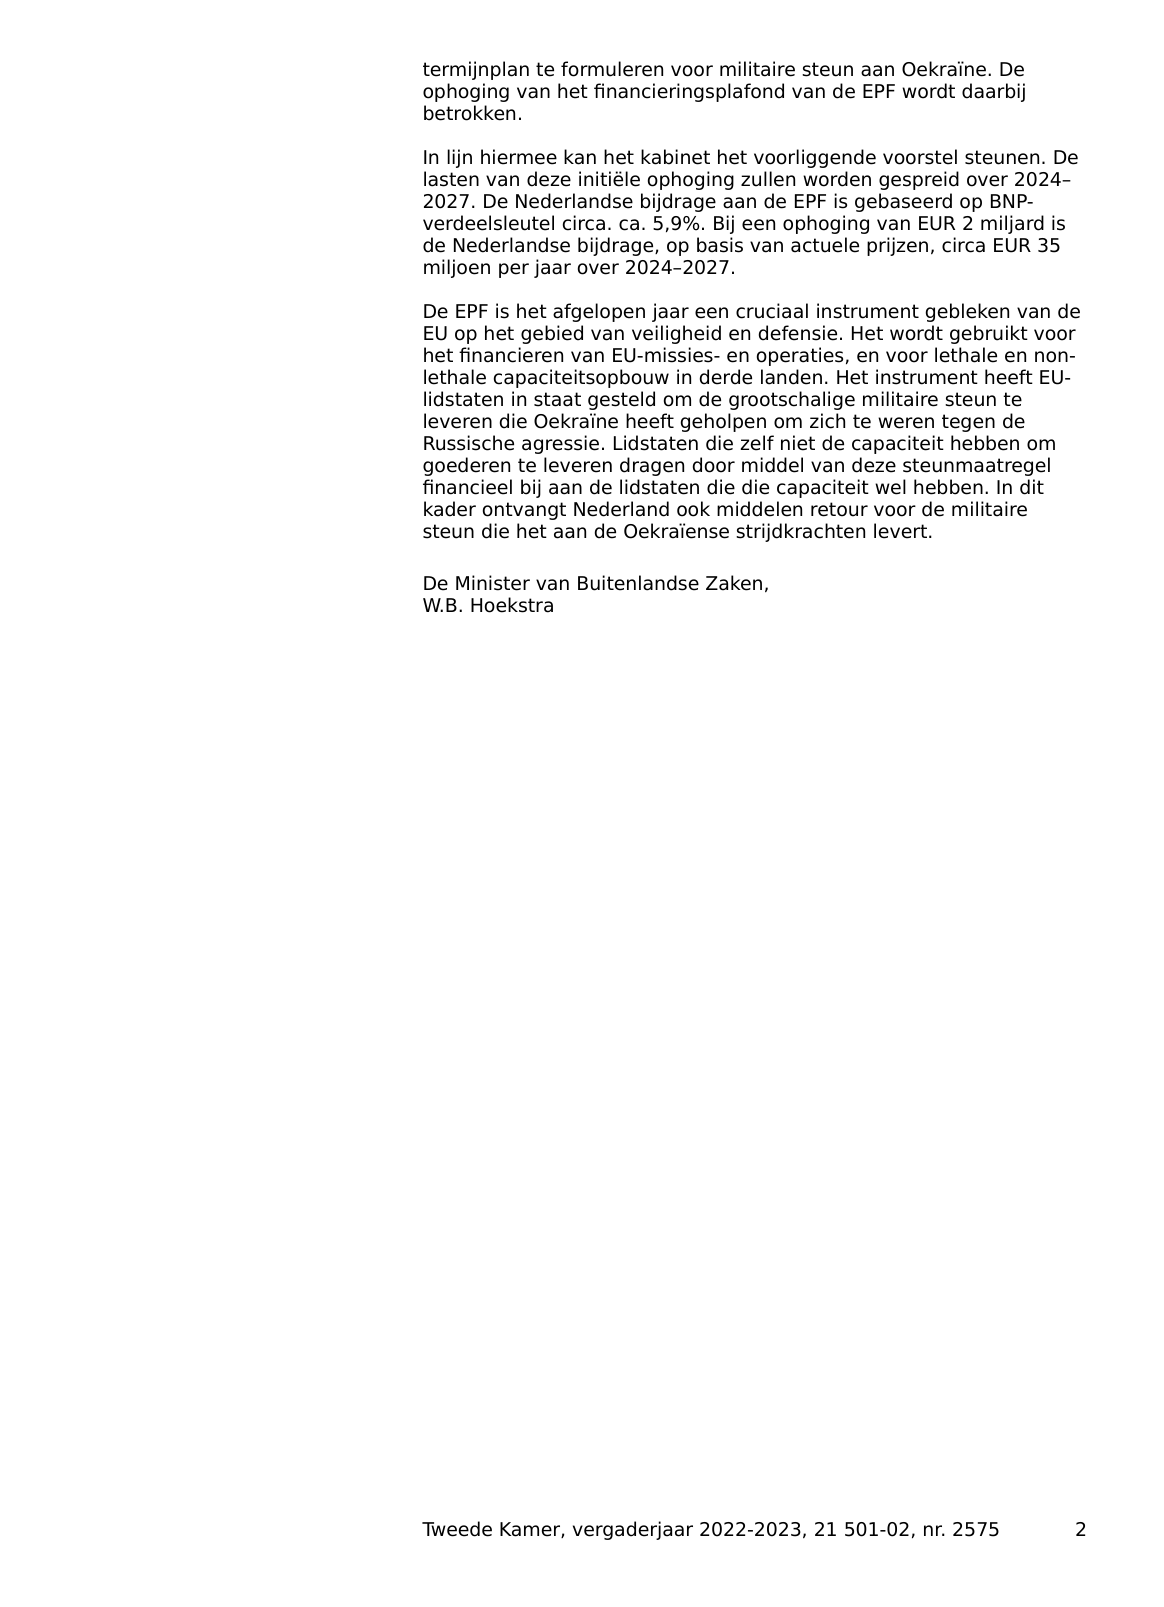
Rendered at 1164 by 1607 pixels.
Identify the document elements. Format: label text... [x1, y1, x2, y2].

text De Minister van Buitenlandse Zaken, W.B. Hoekstra [422, 573, 1087, 617]
text In lijn hiermee kan het kabinet het voorliggende voorstel steunen. De lasten van deze initiële ophoging zullen worden gespreid over 2024–2027. De Nederlandse bijdrage aan de EPF is gebaseerd op BNP-verdeelsleutel circa. ca. 5,9%. Bij een ophoging van EUR 2 miljard is de Nederlandse bijdrage, op basis van actuele prijzen, circa EUR 35 miljoen per jaar over 2024–2027. [422, 147, 1087, 279]
text termijnplan te formuleren voor militaire steun aan Oekraïne. De ophoging van het financieringsplafond van de EPF wordt daarbij betrokken. [422, 59, 1087, 125]
text De EPF is het afgelopen jaar een cruciaal instrument gebleken van de EU op het gebied van veiligheid en defensie. Het wordt gebruikt voor het financieren van EU-missies- en operaties, en voor lethale en non-lethale capaciteitsopbouw in derde landen. Het instrument heeft EU-lidstaten in staat gesteld om de grootschalige militaire steun te leveren die Oekraïne heeft geholpen om zich te weren tegen de Russische agressie. Lidstaten die zelf niet de capaciteit hebben om goederen te leveren dragen door middel van deze steunmaatregel financieel bij aan de lidstaten die die capaciteit wel hebben. In dit kader ontvangt Nederland ook middelen retour voor de militaire steun die het aan de Oekraïense strijdkrachten levert. [422, 301, 1087, 543]
